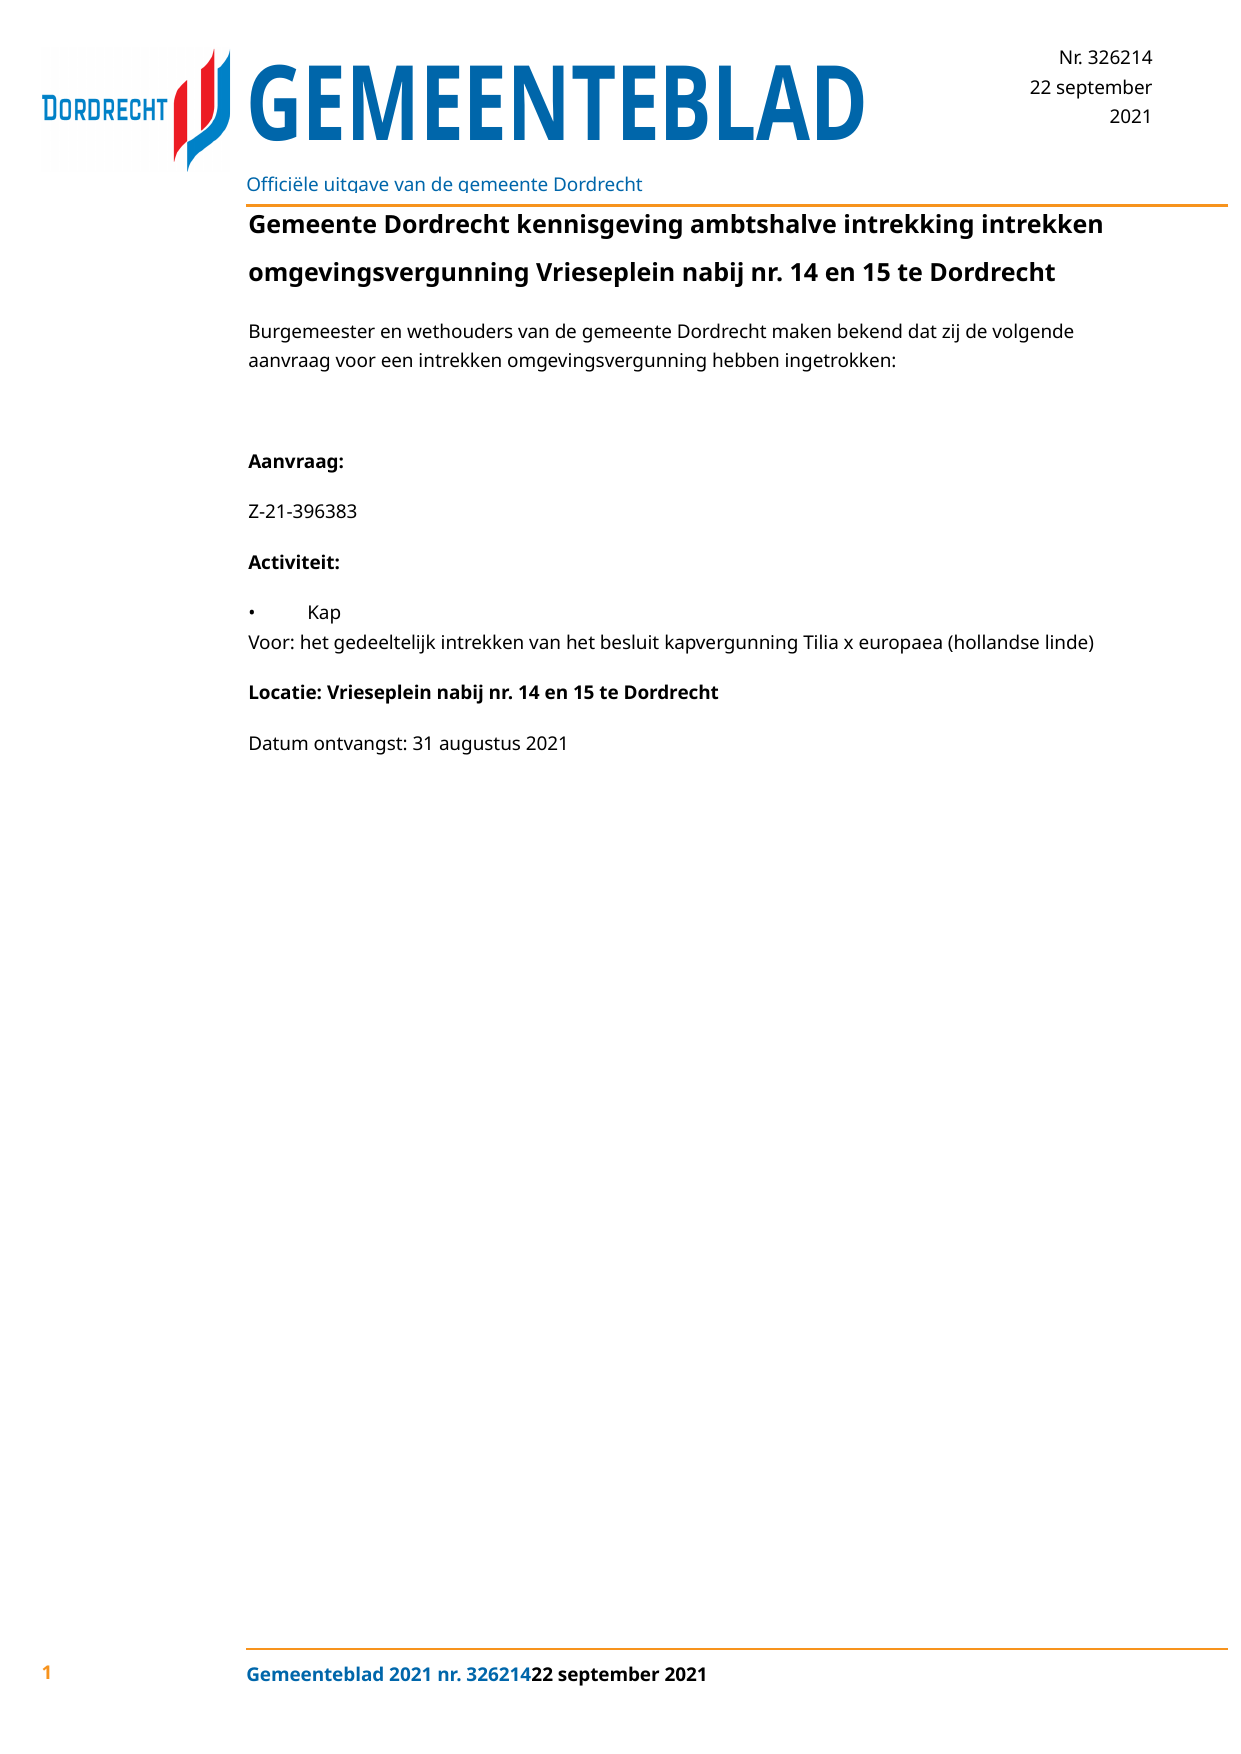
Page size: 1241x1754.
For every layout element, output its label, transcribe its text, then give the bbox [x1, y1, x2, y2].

text Datum ontvangst: 31 augustus 2021 [248, 730, 1152, 756]
picture [41, 47, 231, 172]
text Gemeente Dordrecht kennisgeving ambtshalve intrekking intrekken omgevingsvergunning Vrieseplein nabij nr. 14 en 15 te Dordrecht [248, 207, 1152, 288]
text Z-21-396383 [248, 499, 1152, 524]
text Locatie: Vrieseplein nabij nr. 14 en 15 te Dordrecht [248, 679, 1152, 705]
text Voor: het gedeeltelijk intrekken van het besluit kapvergunning Tilia x europaea (hollandse linde) [248, 629, 1152, 655]
text Burgemeester en wethouders van de gemeente Dordrecht maken bekend dat zij de volgende aanvraag voor een intrekken omgevingsvergunning hebben ingetrokken: [248, 318, 1152, 373]
text Activiteit: [248, 549, 1152, 575]
list Kap [248, 599, 1152, 625]
text Aanvraag: [248, 448, 1152, 474]
